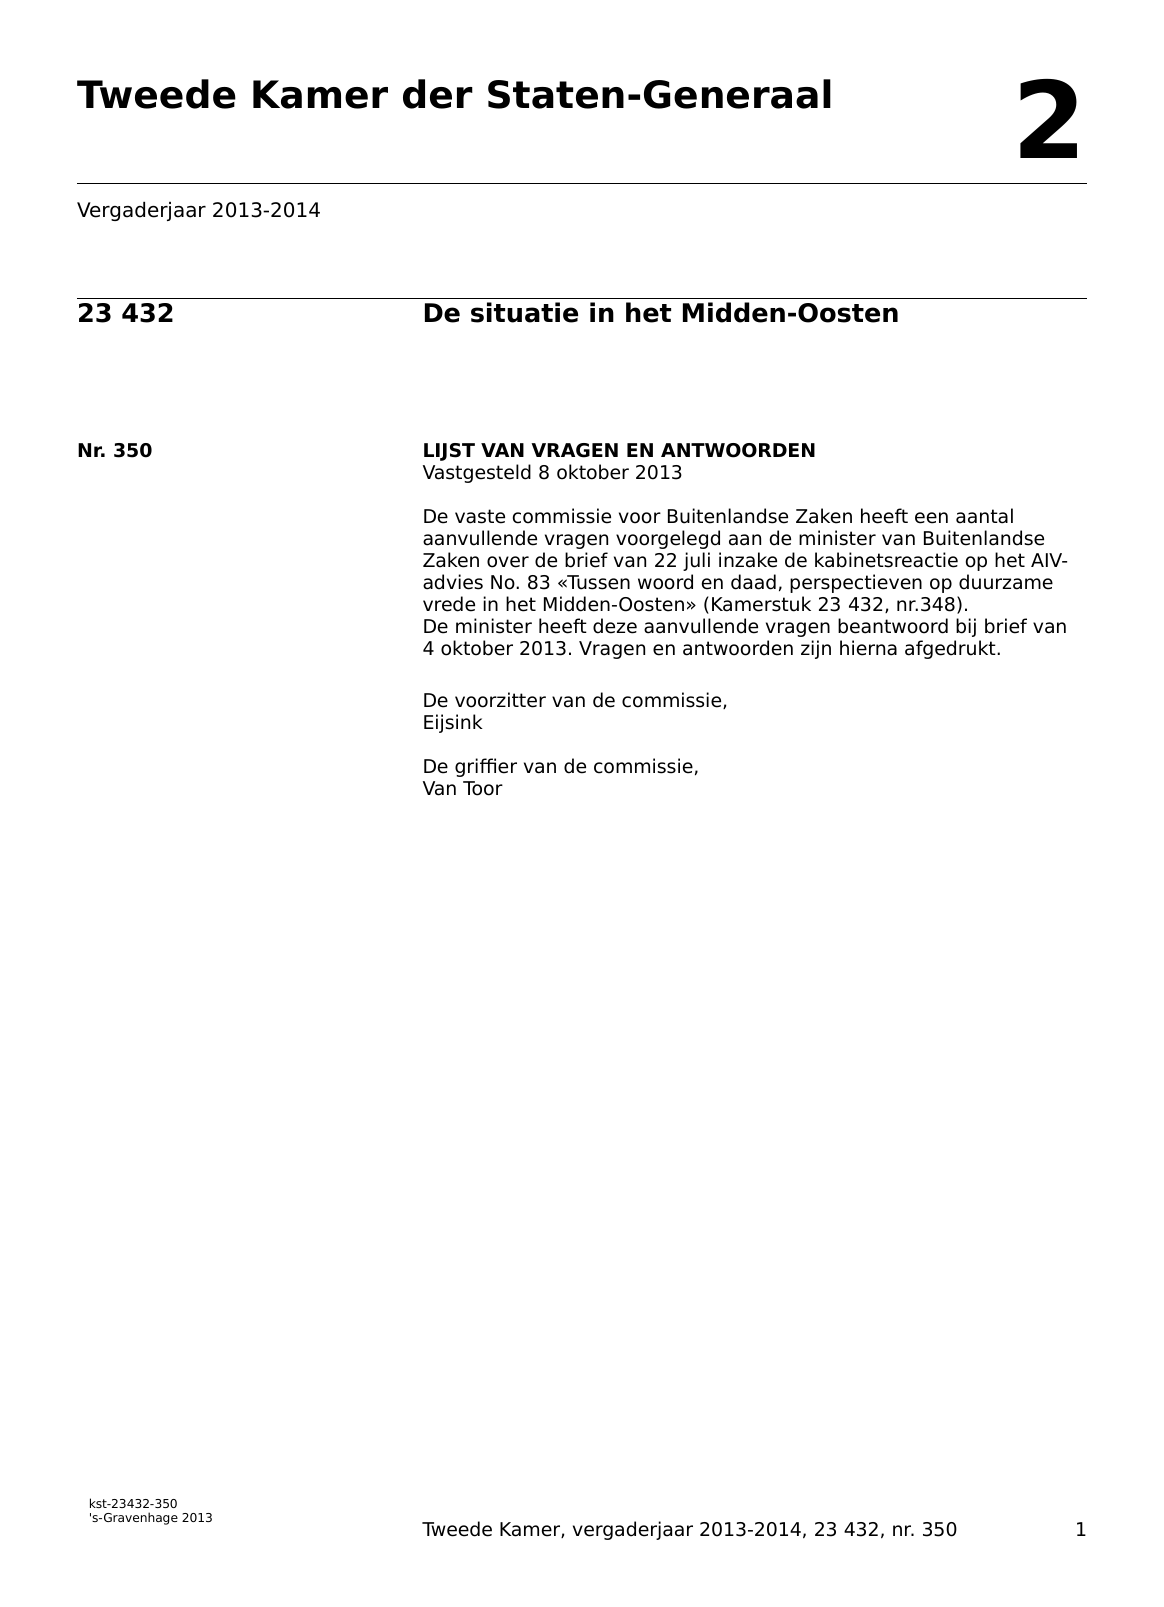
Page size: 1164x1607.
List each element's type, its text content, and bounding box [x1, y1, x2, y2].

text De griffier van de commissie, Van Toor [422, 756, 1087, 800]
text De vaste commissie voor Buitenlandse Zaken heeft een aantal aanvullende vragen voorgelegd aan de minister van Buitenlandse Zaken over de brief van 22 juli inzake de kabinetsreactie op het AIV-advies No. 83 «Tussen woord en daad, perspectieven op duurzame vrede in het Midden-Oosten» (Kamerstuk 23 432, nr.348). [422, 506, 1087, 616]
text kst-23432-350 [88, 1497, 323, 1511]
table_header 2 [886, 59, 1087, 183]
subtitle 23 432 De situatie in het Midden-Oosten [77, 299, 1087, 329]
text 's-Gravenhage 2013 [88, 1511, 323, 1525]
text De voorzitter van de commissie, Eijsink [422, 690, 1087, 734]
text De minister heeft deze aanvullende vragen beantwoord bij brief van 4 oktober 2013. Vragen en antwoorden zijn hierna afgedrukt. [422, 616, 1087, 660]
text Vastgesteld 8 oktober 2013 [422, 462, 1087, 484]
table_cell Vergaderjaar 2013-2014 [77, 184, 1087, 298]
table_header Tweede Kamer der Staten-Generaal [77, 59, 886, 183]
subtitle Nr. 350 LIJST VAN VRAGEN EN ANTWOORDEN [77, 440, 1087, 462]
